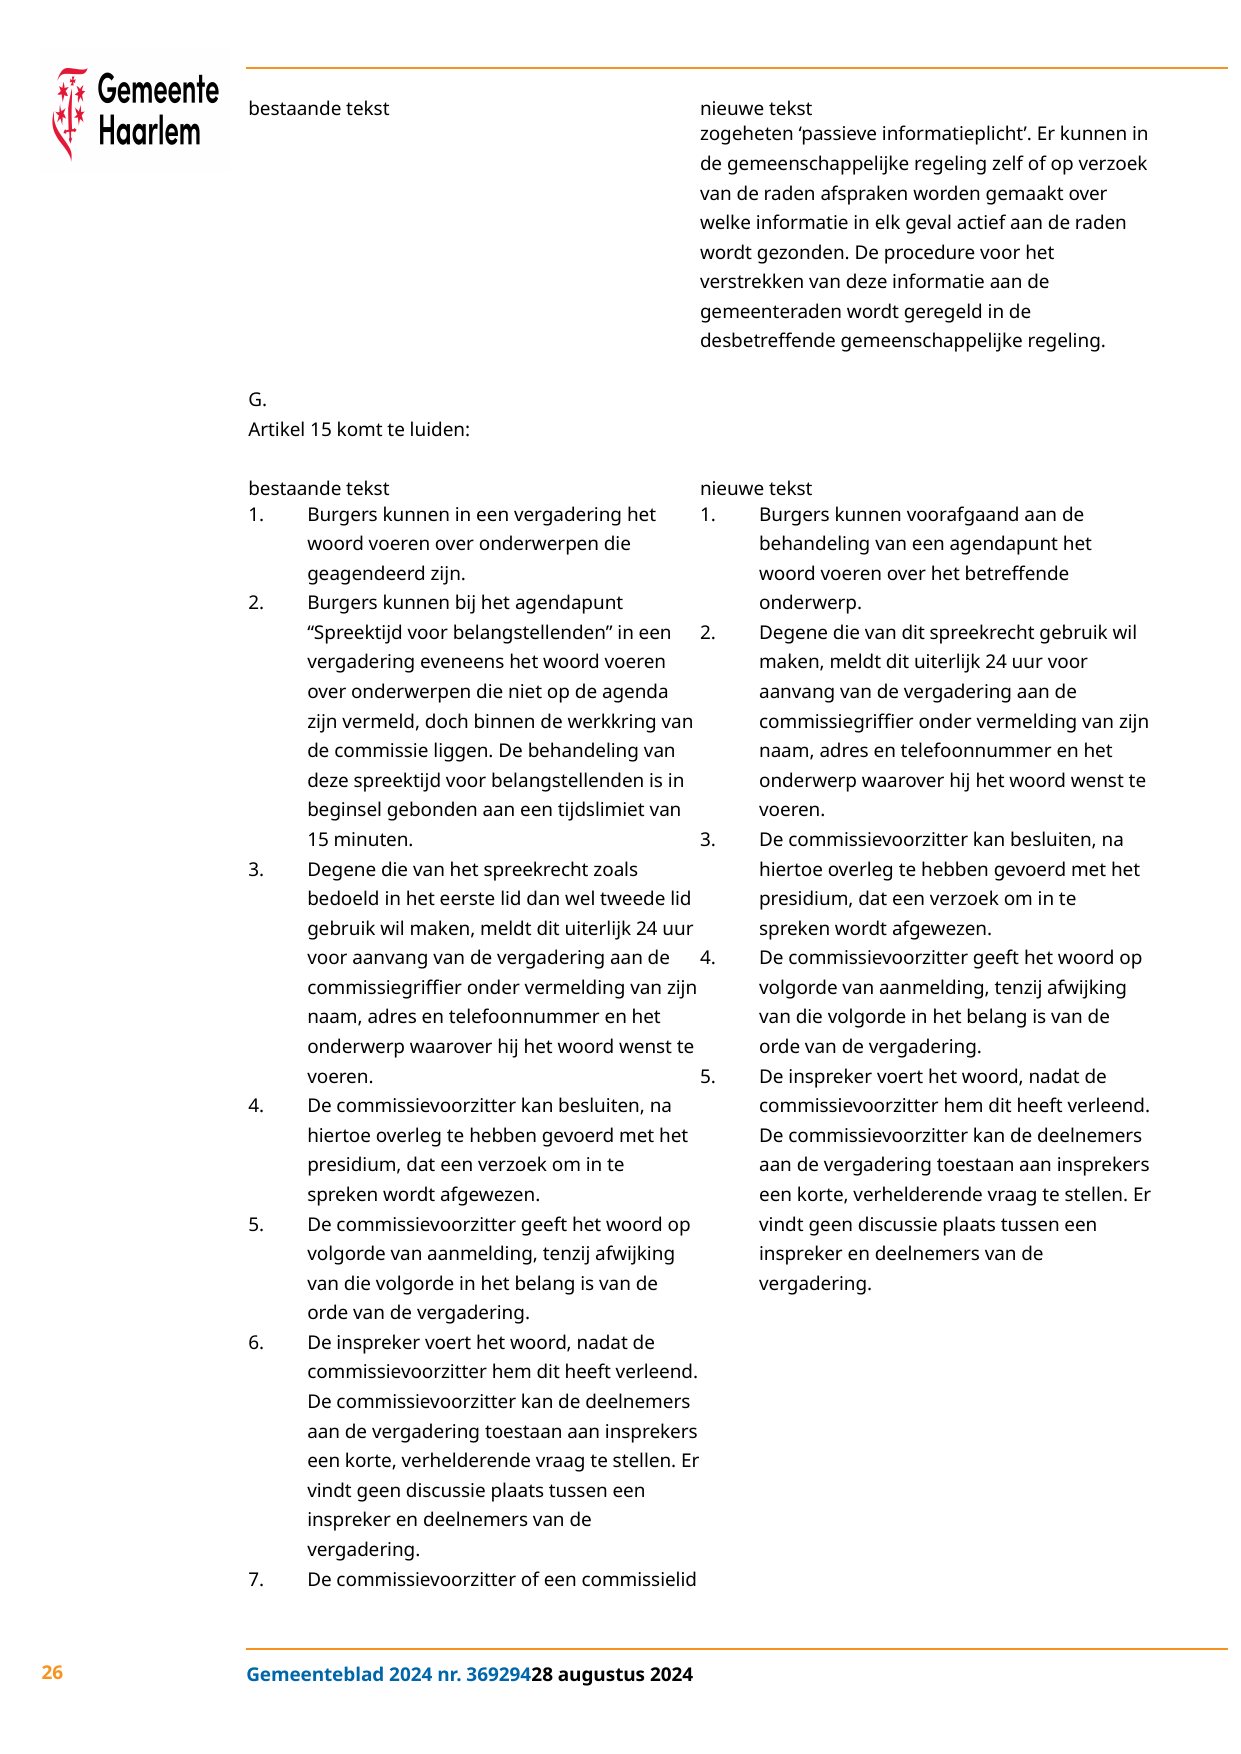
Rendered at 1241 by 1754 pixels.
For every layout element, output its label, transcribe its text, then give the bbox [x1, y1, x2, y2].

table_header nieuwe tekst [700, 475, 1152, 501]
table_cell [248, 121, 700, 353]
table_cell Burgers kunnen in een vergadering het woord voeren over onderwerpen die geagendeerd zijn. Burgers kunnen bij het agendapunt “Spreektijd voor belangstellenden” in een vergadering eveneens het woord voeren over onderwerpen die niet op de agenda zijn vermeld, doch binnen de werkkring van de commissie liggen. De behandeling van deze spreektijd voor belangstellenden is in beginsel gebonden aan een tijdslimiet van 15 minuten. Degene die van het spreekrecht zoals bedoeld in het eerste lid dan wel tweede lid gebruik wil maken, meldt dit uiterlijk 24 uur voor aanvang van de vergadering aan de commissiegriffier onder vermelding van zijn naam, adres en telefoonnummer en het onderwerp waarover hij het woord wenst te voeren. De commissievoorzitter kan besluiten, na hiertoe overleg te hebben gevoerd met het presidium, dat een verzoek om in te spreken wordt afgewezen. De commissievoorzitter geeft het woord op volgorde van aanmelding, tenzij afwijking van die volgorde in het belang is van de orde van de vergadering. De inspreker voert het woord, nadat de commissievoorzitter hem dit heeft verleend. De commissievoorzitter kan de deelnemers aan de vergadering toestaan aan insprekers een korte, verhelderende vraag te stellen. Er vindt geen discussie plaats tussen een inspreker en deelnemers van de vergadering. De commissievoorzitter of een commissielid [248, 501, 700, 1591]
table_cell Burgers kunnen voorafgaand aan de behandeling van een agendapunt het woord voeren over het betreffende onderwerp. Degene die van dit spreekrecht gebruik wil maken, meldt dit uiterlijk 24 uur voor aanvang van de vergadering aan de commissiegriffier onder vermelding van zijn naam, adres en telefoonnummer en het onderwerp waarover hij het woord wenst te voeren. De commissievoorzitter kan besluiten, na hiertoe overleg te hebben gevoerd met het presidium, dat een verzoek om in te spreken wordt afgewezen. De commissievoorzitter geeft het woord op volgorde van aanmelding, tenzij afwijking van die volgorde in het belang is van de orde van de vergadering. De inspreker voert het woord, nadat de commissievoorzitter hem dit heeft verleend. De commissievoorzitter kan de deelnemers aan de vergadering toestaan aan insprekers een korte, verhelderende vraag te stellen. Er vindt geen discussie plaats tussen een inspreker en deelnemers van de vergadering. [700, 501, 1152, 1591]
table_header bestaande tekst [248, 475, 700, 501]
text Artikel 15 komt te luiden: [248, 416, 1152, 441]
picture [41, 47, 231, 172]
table_header bestaande tekst [248, 95, 700, 121]
table_cell zogeheten ‘passieve informatieplicht’. Er kunnen in de gemeenschappelijke regeling zelf of op verzoek van de raden afspraken worden gemaakt over welke informatie in elk geval actief aan de raden wordt gezonden. De procedure voor het verstrekken van deze informatie aan de gemeenteraden wordt geregeld in de desbetreffende gemeenschappelijke regeling. [700, 121, 1152, 353]
table_header nieuwe tekst [700, 95, 1152, 121]
text G. [248, 386, 1152, 412]
